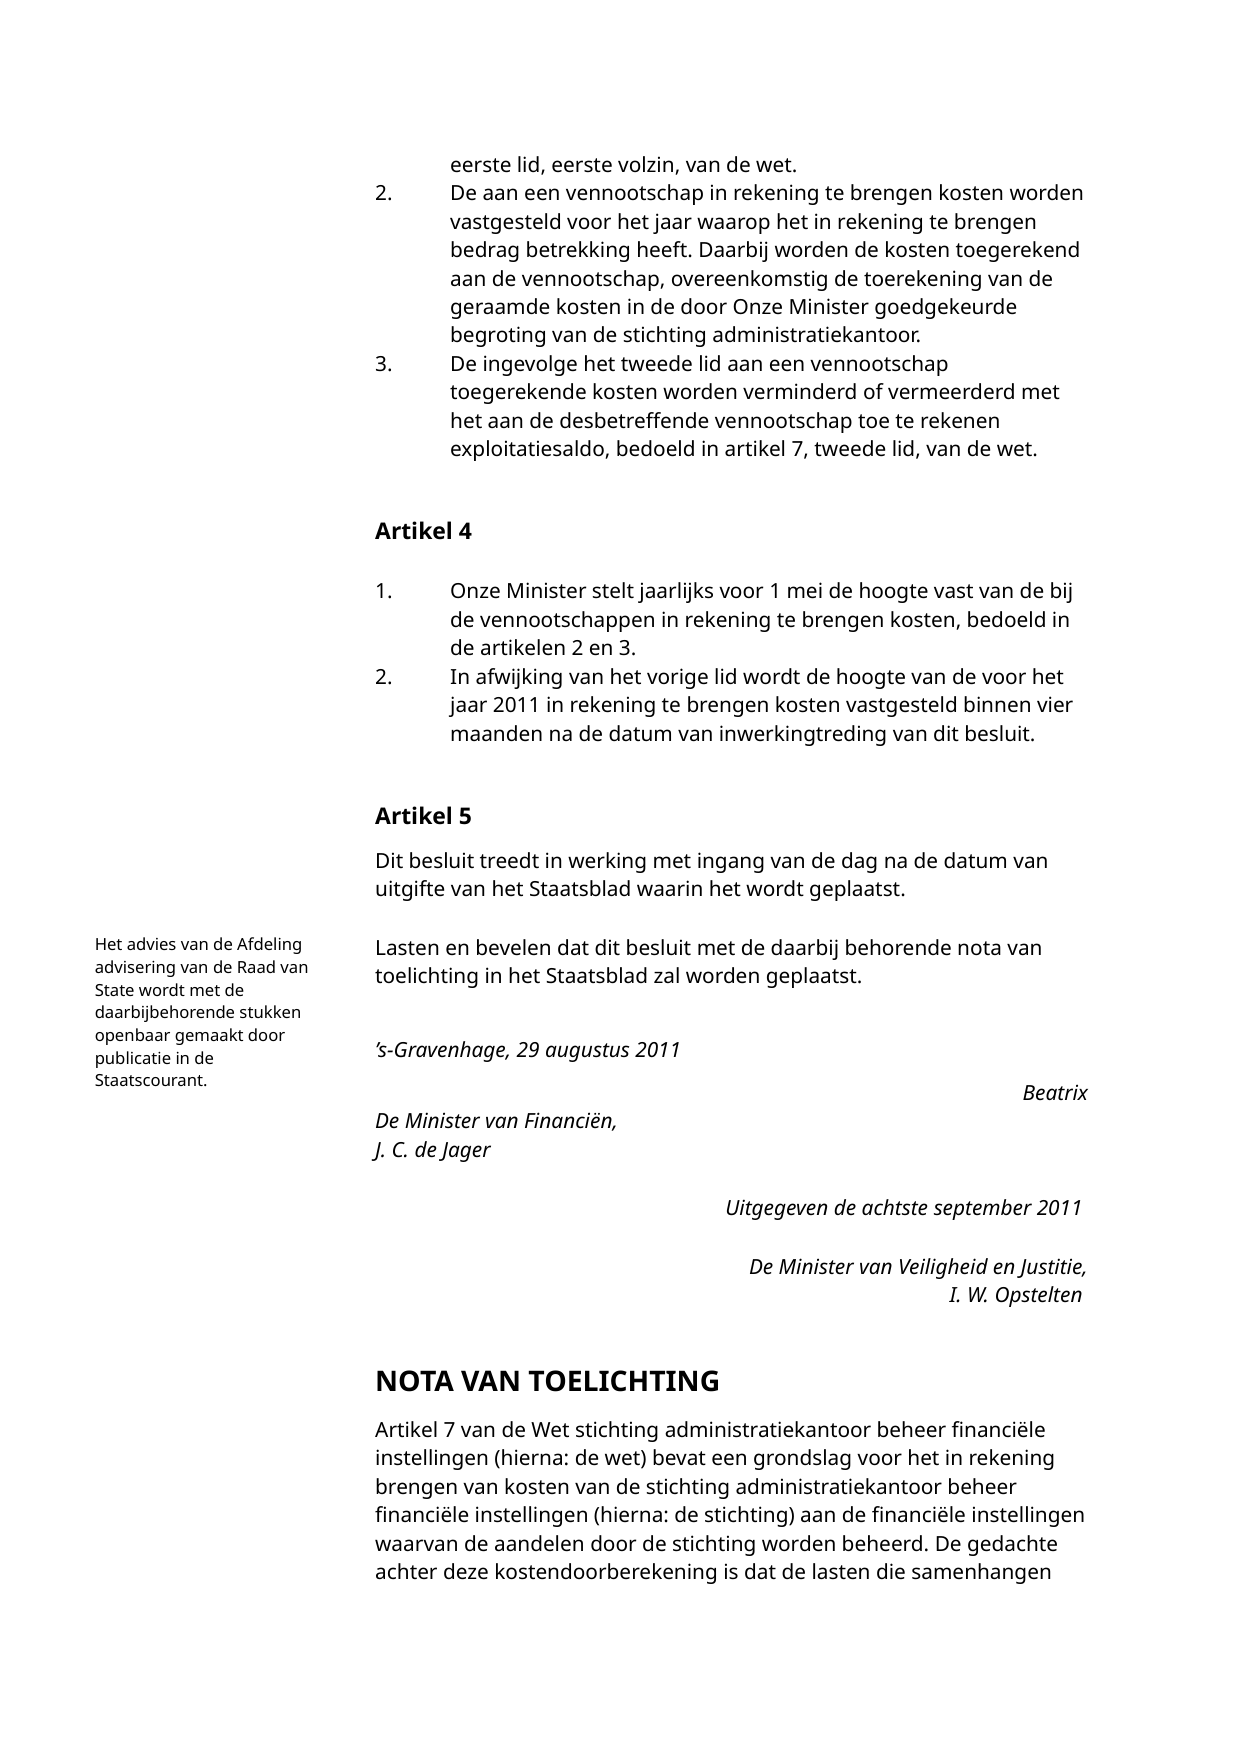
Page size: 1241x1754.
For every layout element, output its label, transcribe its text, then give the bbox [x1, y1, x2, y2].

text J. C. de Jager [375, 1135, 1090, 1163]
subtitle NOTA VAN TOELICHTING [375, 1361, 1090, 1400]
text Lasten en bevelen dat dit besluit met de daarbij behorende nota van toelichting in het Staatsblad zal worden geplaatst. [375, 933, 1090, 990]
text ’s-Gravenhage, 29 augustus 2011 [375, 1035, 1090, 1063]
subtitle Artikel 4 [375, 515, 1090, 547]
subtitle Artikel 5 [375, 800, 1090, 831]
text I. W. Opstelten [375, 1280, 1090, 1309]
text De Minister van Veiligheid en Justitie, [375, 1252, 1090, 1280]
text Artikel 7 van de Wet stichting administratiekantoor beheer financiële instellingen (hierna: de wet) bevat een grondslag voor het in rekening brengen van kosten van de stichting administratiekantoor beheer financiële instellingen (hierna: de stichting) aan de financiële instellingen waarvan de aandelen door de stichting worden beheerd. De gedachte achter deze kostendoorberekening is dat de lasten die samenhangen [375, 1415, 1090, 1586]
list eerste lid, eerste volzin, van de wet. [375, 150, 1090, 178]
list De aan een vennootschap in rekening te brengen kosten worden vastgesteld voor het jaar waarop het in rekening te brengen bedrag betrekking heeft. Daarbij worden de kosten toegerekend aan de vennootschap, overeenkomstig de toerekening van de geraamde kosten in de door Onze Minister goedgekeurde begroting van de stichting administratiekantoor. [375, 178, 1090, 349]
list In afwijking van het vorige lid wordt de hoogte van de voor het jaar 2011 in rekening te brengen kosten vastgesteld binnen vier maanden na de datum van inwerkingtreding van dit besluit. [375, 662, 1090, 747]
text De Minister van Financiën, [375, 1107, 1090, 1135]
text Het advies van de Afdeling advisering van de Raad van State wordt met de daarbijbehorende stukken openbaar gemaakt door publicatie in de Staatscourant. [94, 933, 328, 1092]
list De ingevolge het tweede lid aan een vennootschap toegerekende kosten worden verminderd of vermeerderd met het aan de desbetreffende vennootschap toe te rekenen exploitatiesaldo, bedoeld in artikel 7, tweede lid, van de wet. [375, 349, 1090, 463]
list Onze Minister stelt jaarlijks voor 1 mei de hoogte vast van de bij de vennootschappen in rekening te brengen kosten, bedoeld in de artikelen 2 en 3. [375, 577, 1090, 662]
text Uitgegeven de achtste september 2011 [375, 1193, 1090, 1222]
text Beatrix [375, 1078, 1090, 1107]
text Dit besluit treedt in werking met ingang van de dag na de datum van uitgifte van het Staatsblad waarin het wordt geplaatst. [375, 846, 1090, 903]
